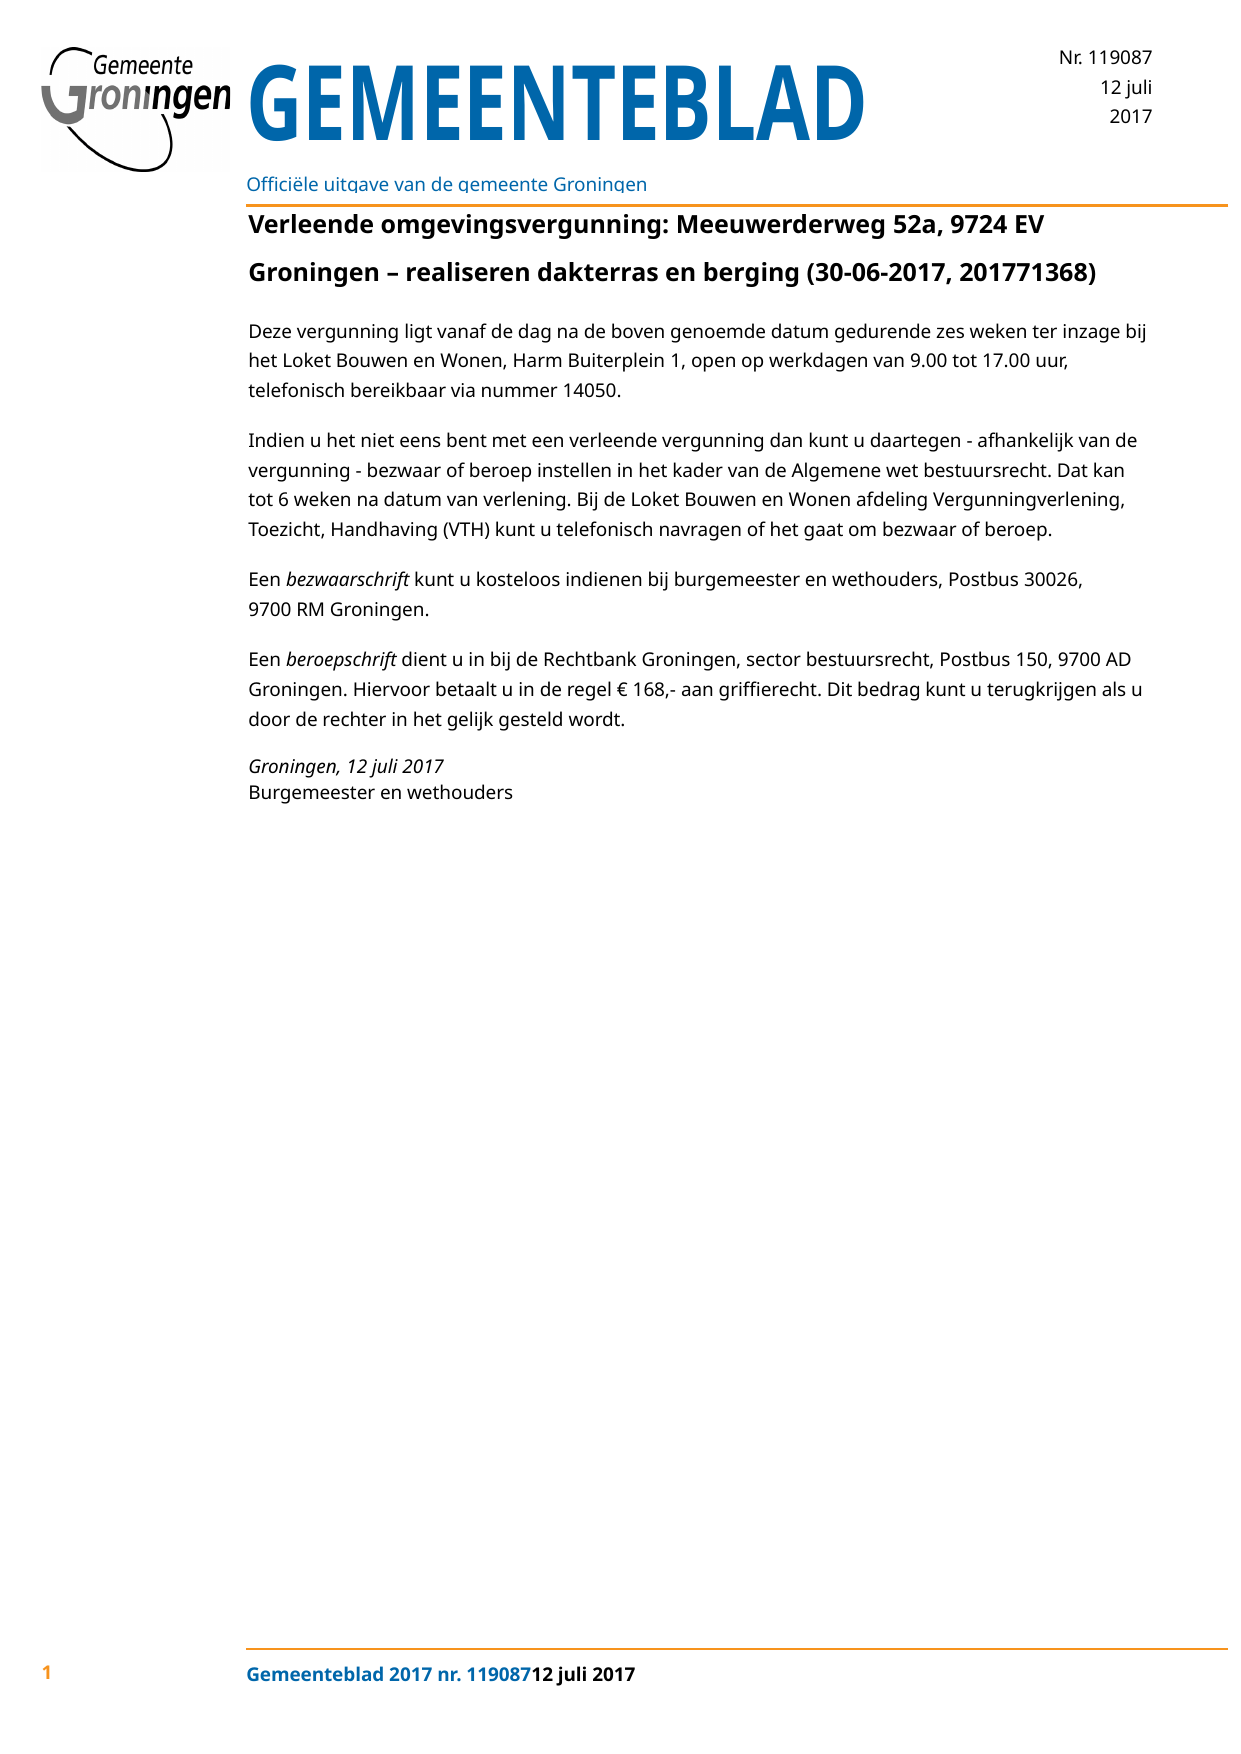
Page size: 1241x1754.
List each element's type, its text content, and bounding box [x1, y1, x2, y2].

text Verleende omgevingsvergunning: Meeuwerderweg 52a, 9724 EV Groningen – realiseren dakterras en berging (30-06-2017, 201771368) [248, 207, 1152, 288]
text Deze vergunning ligt vanaf de dag na de boven genoemde datum gedurende zes weken ter inzage bij het Loket Bouwen en Wonen, Harm Buiterplein 1, open op werkdagen van 9.00 tot 17.00 uur, telefonisch bereikbaar via nummer 14050. [248, 318, 1152, 403]
text Groningen, 12 juli 2017 [248, 754, 1152, 779]
picture [41, 47, 231, 172]
text Burgemeester en wethouders [248, 779, 1152, 805]
text Indien u het niet eens bent met een verleende vergunning dan kunt u daartegen - afhankelijk van de vergunning - bezwaar of beroep instellen in het kader van de Algemene wet bestuursrecht. Dat kan tot 6 weken na datum van verlening. Bij de Loket Bouwen en Wonen afdeling Vergunningverlening, Toezicht, Handhaving (VTH) kunt u telefonisch navragen of het gaat om bezwaar of beroep. [248, 427, 1152, 542]
text Een bezwaarschrift kunt u kosteloos indienen bij burgemeester en wethouders, Postbus 30026, 9700 RM Groningen. [248, 567, 1152, 622]
text Een beroepschrift dient u in bij de Rechtbank Groningen, sector bestuursrecht, Postbus 150, 9700 AD Groningen. Hiervoor betaalt u in de regel € 168,- aan griffierecht. Dit bedrag kunt u terugkrijgen als u door de rechter in het gelijk gesteld wordt. [248, 647, 1152, 732]
